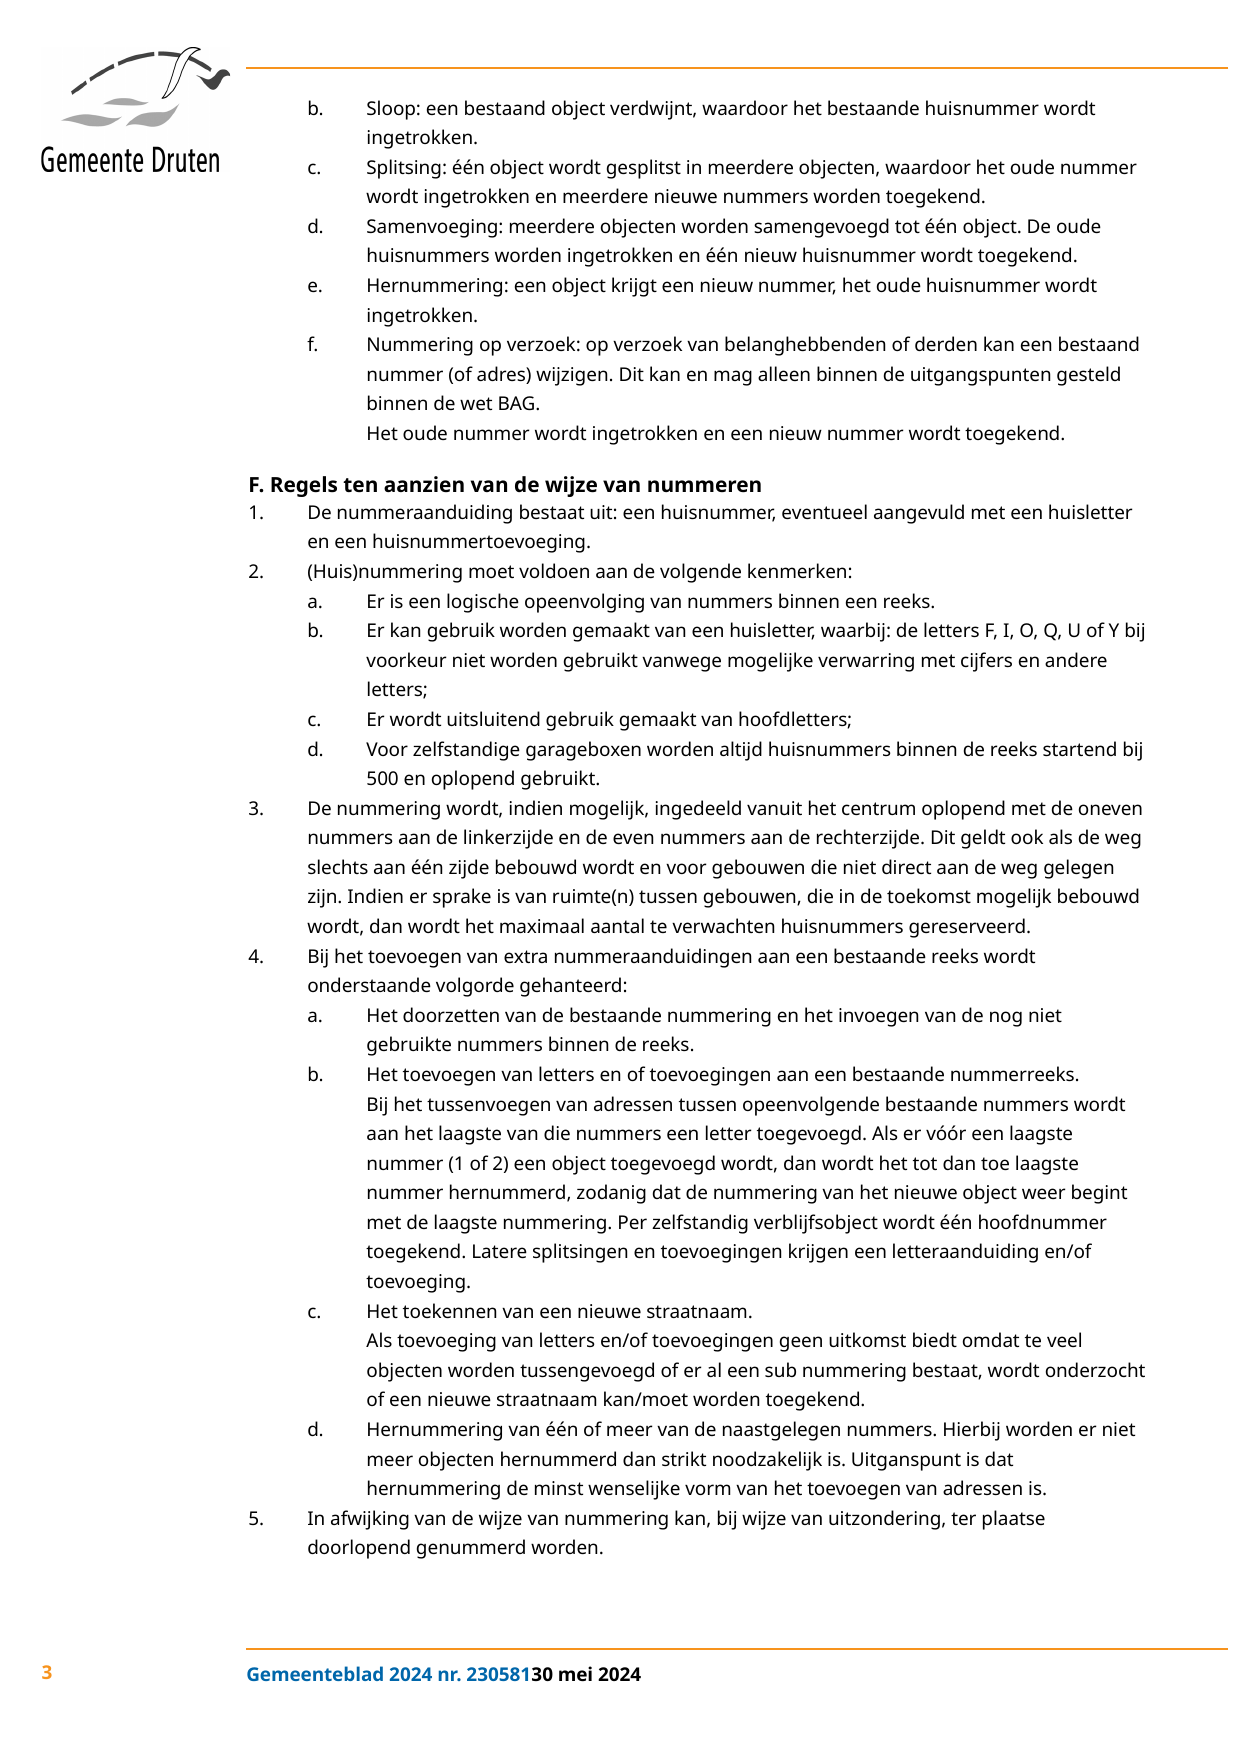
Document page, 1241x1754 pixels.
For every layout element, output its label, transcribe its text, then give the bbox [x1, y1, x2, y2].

list Het oude nummer wordt ingetrokken en een nieuw nummer wordt toegekend. [307, 420, 1152, 446]
list Splitsing: één object wordt gesplitst in meerdere objecten, waardoor het oude nummer wordt ingetrokken en meerdere nieuwe nummers worden toegekend. [307, 154, 1152, 209]
list Bij het tussenvoegen van adressen tussen opeenvolgende bestaande nummers wordt aan het laagste van die nummers een letter toegevoegd. Als er vóór een laagste nummer (1 of 2) een object toegevoegd wordt, dan wordt het tot dan toe laagste nummer hernummerd, zodanig dat de nummering van het nieuwe object weer begint met de laagste nummering. Per zelfstandig verblijfsobject wordt één hoofdnummer toegekend. Latere splitsingen en toevoegingen krijgen een letteraanduiding en/of toevoeging. [307, 1091, 1152, 1294]
list Er kan gebruik worden gemaakt van een huisletter, waarbij: de letters F, I, O, Q, U of Y bij voorkeur niet worden gebruikt vanwege mogelijke verwarring met cijfers en andere letters; [307, 617, 1152, 702]
list Samenvoeging: meerdere objecten worden samengevoegd tot één object. De oude huisnummers worden ingetrokken en één nieuw huisnummer wordt toegekend. [307, 213, 1152, 268]
list Voor zelfstandige garageboxen worden altijd huisnummers binnen de reeks startend bij 500 en oplopend gebruikt. [307, 736, 1152, 791]
list Het doorzetten van de bestaande nummering en het invoegen van de nog niet gebruikte nummers binnen de reeks. [307, 1002, 1152, 1057]
list Er is een logische opeenvolging van nummers binnen een reeks. [307, 588, 1152, 613]
list Hernummering: een object krijgt een nieuw nummer, het oude huisnummer wordt ingetrokken. [307, 272, 1152, 328]
list (Huis)nummering moet voldoen aan de volgende kenmerken: [248, 558, 1152, 584]
list Sloop: een bestaand object verdwijnt, waardoor het bestaande huisnummer wordt ingetrokken. [307, 95, 1152, 150]
list De nummering wordt, indien mogelijk, ingedeeld vanuit het centrum oplopend met de oneven nummers aan de linkerzijde en de even nummers aan de rechterzijde. Dit geldt ook als de weg slechts aan één zijde bebouwd wordt en voor gebouwen die niet direct aan de weg gelegen zijn. Indien er sprake is van ruimte(n) tussen gebouwen, die in de toekomst mogelijk bebouwd wordt, dan wordt het maximaal aantal te verwachten huisnummers gereserveerd. [248, 795, 1152, 939]
text F. Regels ten aanzien van de wijze van nummeren [248, 471, 1152, 499]
list Als toevoeging van letters en/of toevoegingen geen uitkomst biedt omdat te veel objecten worden tussengevoegd of er al een sub nummering bestaat, wordt onderzocht of een nieuwe straatnaam kan/moet worden toegekend. [307, 1327, 1152, 1412]
list In afwijking van de wijze van nummering kan, bij wijze van uitzondering, ter plaatse doorlopend genummerd worden. [248, 1505, 1152, 1560]
list Het toekennen van een nieuwe straatnaam. [307, 1298, 1152, 1323]
list De nummeraanduiding bestaat uit: een huisnummer, eventueel aangevuld met een huisletter en een huisnummertoevoeging. [248, 499, 1152, 554]
list Hernummering van één of meer van de naastgelegen nummers. Hierbij worden er niet meer objecten hernummerd dan strikt noodzakelijk is. Uitganspunt is dat hernummering de minst wenselijke vorm van het toevoegen van adressen is. [307, 1416, 1152, 1501]
list Er wordt uitsluitend gebruik gemaakt van hoofdletters; [307, 706, 1152, 732]
list Het toevoegen van letters en of toevoegingen aan een bestaande nummerreeks. [307, 1061, 1152, 1087]
picture [41, 47, 231, 172]
list Nummering op verzoek: op verzoek van belanghebbenden of derden kan een bestaand nummer (of adres) wijzigen. Dit kan en mag alleen binnen de uitgangspunten gesteld binnen de wet BAG. [307, 331, 1152, 416]
list Bij het toevoegen van extra nummeraanduidingen aan een bestaande reeks wordt onderstaande volgorde gehanteerd: [248, 943, 1152, 998]
